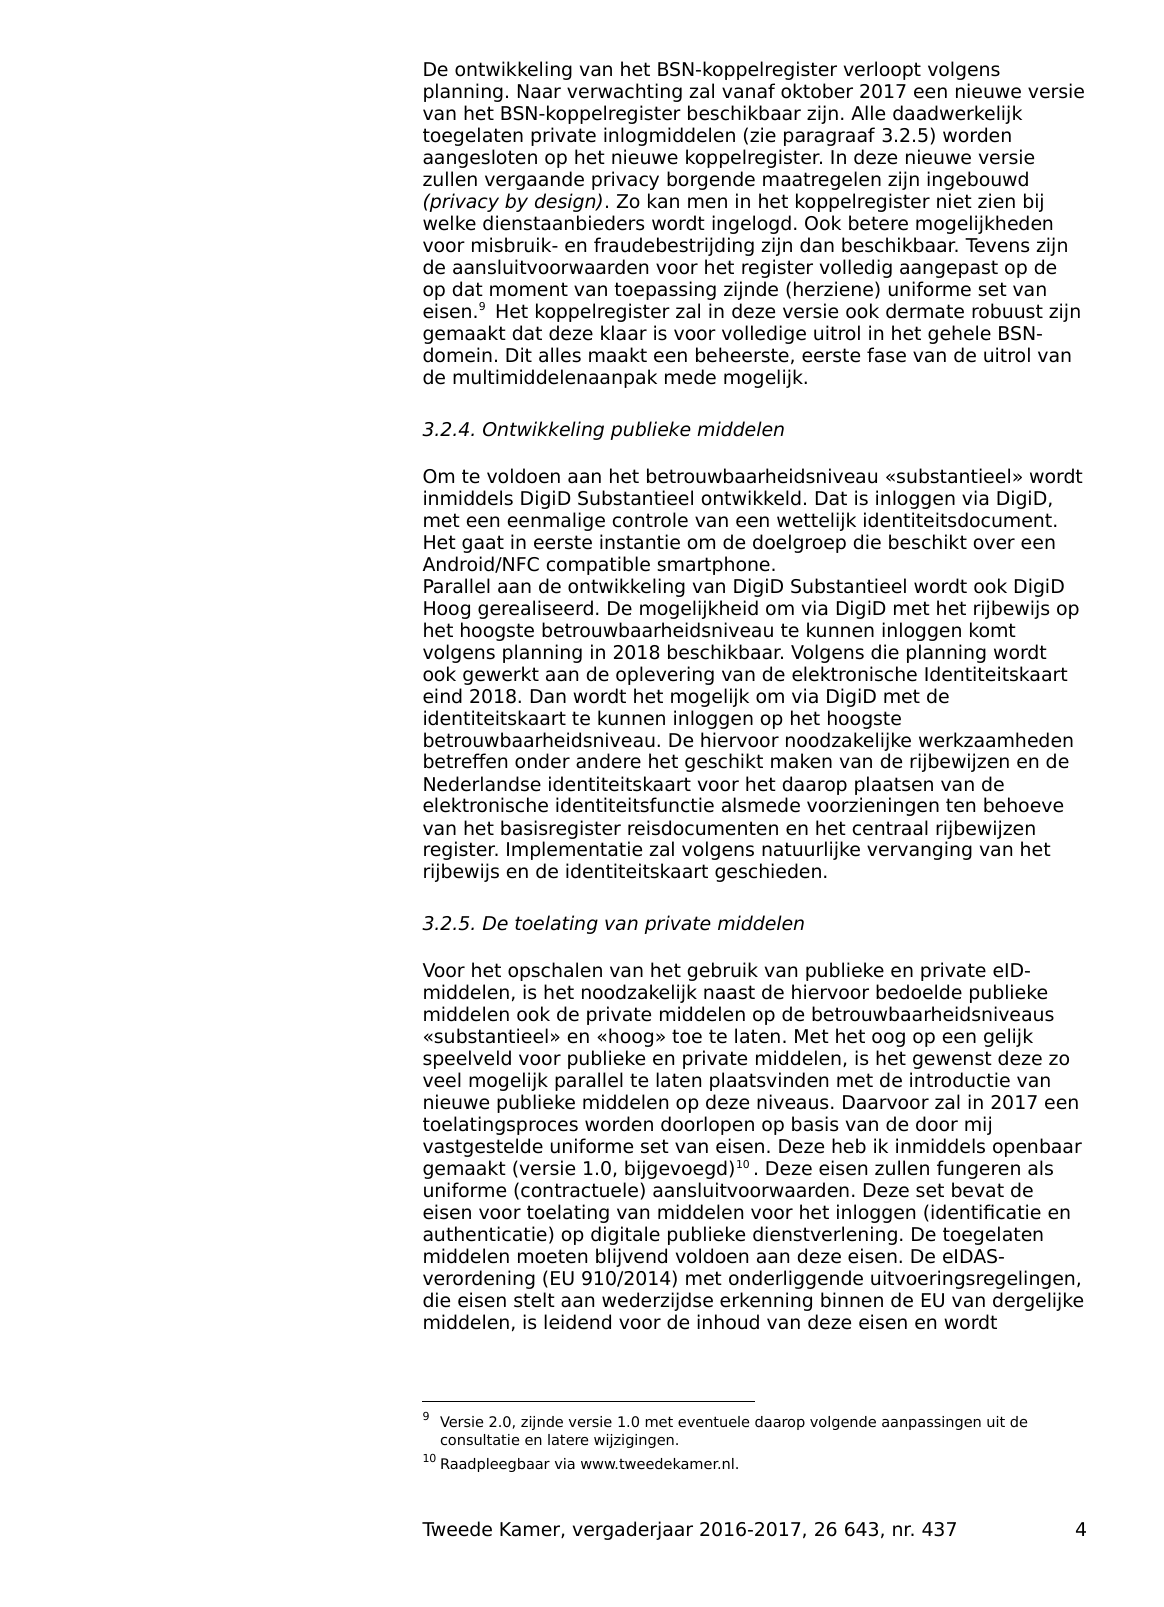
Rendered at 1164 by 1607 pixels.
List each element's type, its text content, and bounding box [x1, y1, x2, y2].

text Versie 2.0, zijnde versie 1.0 met eventuele daarop volgende aanpassingen uit de consultatie en latere wijzigingen. [422, 1410, 1087, 1449]
subtitle 3.2.4. Ontwikkeling publieke middelen [422, 419, 1087, 441]
subtitle 3.2.5. De toelating van private middelen [422, 913, 1087, 935]
text Raadpleegbaar via www.tweedekamer.nl. [422, 1452, 1087, 1474]
text De ontwikkeling van het BSN-koppelregister verloopt volgens planning. Naar verwachting zal vanaf oktober 2017 een nieuwe versie van het BSN-koppelregister beschikbaar zijn. Alle daadwerkelijk toegelaten private inlogmiddelen (zie paragraaf 3.2.5) worden aangesloten op het nieuwe koppelregister. In deze nieuwe versie zullen vergaande privacy borgende maatregelen zijn ingebouwd (privacy by design). Zo kan men in het koppelregister niet zien bij welke dienstaanbieders wordt ingelogd. Ook betere mogelijkheden voor misbruik- en fraudebestrijding zijn dan beschikbaar. Tevens zijn de aansluitvoorwaarden voor het register volledig aangepast op de op dat moment van toepassing zijnde (herziene) uniforme set van eisen. Het koppelregister zal in deze versie ook dermate robuust zijn gemaakt dat deze klaar is voor volledige uitrol in het gehele BSN-domein. Dit alles maakt een beheerste, eerste fase van de uitrol van de multimiddelenaanpak mede mogelijk. [422, 59, 1087, 389]
text Voor het opschalen van het gebruik van publieke en private eID-middelen, is het noodzakelijk naast de hiervoor bedoelde publieke middelen ook de private middelen op de betrouwbaarheidsniveaus «substantieel» en «hoog» toe te laten. Met het oog op een gelijk speelveld voor publieke en private middelen, is het gewenst deze zo veel mogelijk parallel te laten plaatsvinden met de introductie van nieuwe publieke middelen op deze niveaus. Daarvoor zal in 2017 een toelatingsproces worden doorlopen op basis van de door mij vastgestelde uniforme set van eisen. Deze heb ik inmiddels openbaar gemaakt (versie 1.0, bijgevoegd). Deze eisen zullen fungeren als uniforme (contractuele) aansluitvoorwaarden. Deze set bevat de eisen voor toelating van middelen voor het inloggen (identificatie en authenticatie) op digitale publieke dienstverlening. De toegelaten middelen moeten blijvend voldoen aan deze eisen. De eIDAS-verordening (EU 910/2014) met onderliggende uitvoeringsregelingen, die eisen stelt aan wederzijdse erkenning binnen de EU van dergelijke middelen, is leidend voor de inhoud van deze eisen en wordt [422, 960, 1087, 1334]
text Parallel aan de ontwikkeling van DigiD Substantieel wordt ook DigiD Hoog gerealiseerd. De mogelijkheid om via DigiD met het rijbewijs op het hoogste betrouwbaarheidsniveau te kunnen inloggen komt volgens planning in 2018 beschikbaar. Volgens die planning wordt ook gewerkt aan de oplevering van de elektronische Identiteitskaart eind 2018. Dan wordt het mogelijk om via DigiD met de identiteitskaart te kunnen inloggen op het hoogste betrouwbaarheidsniveau. De hiervoor noodzakelijke werkzaamheden betreffen onder andere het geschikt maken van de rijbewijzen en de Nederlandse identiteitskaart voor het daarop plaatsen van de elektronische identiteitsfunctie alsmede voorzieningen ten behoeve van het basisregister reisdocumenten en het centraal rijbewijzen register. Implementatie zal volgens natuurlijke vervanging van het rijbewijs en de identiteitskaart geschieden. [422, 576, 1087, 883]
text Om te voldoen aan het betrouwbaarheidsniveau «substantieel» wordt inmiddels DigiD Substantieel ontwikkeld. Dat is inloggen via DigiD, met een eenmalige controle van een wettelijk identiteitsdocument. Het gaat in eerste instantie om de doelgroep die beschikt over een Android/NFC compatible smartphone. [422, 466, 1087, 576]
